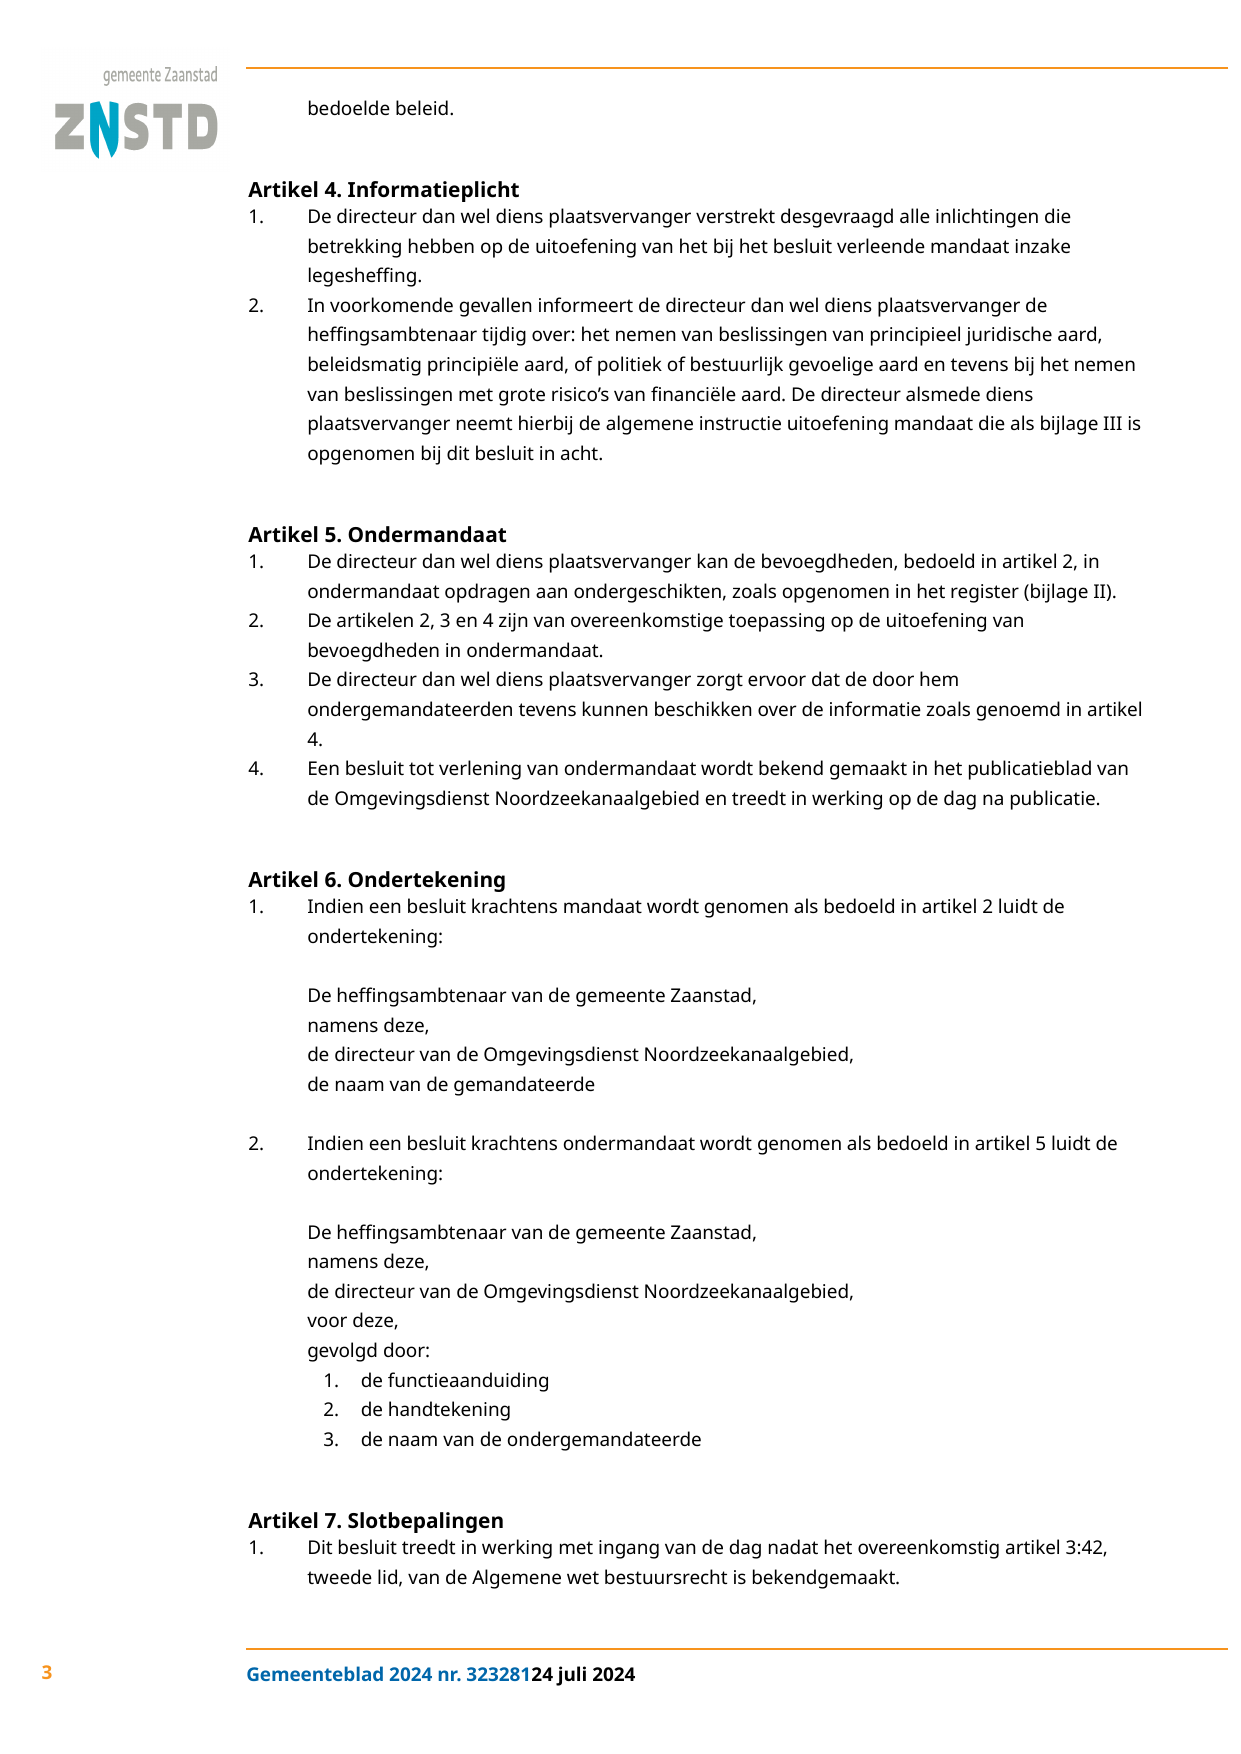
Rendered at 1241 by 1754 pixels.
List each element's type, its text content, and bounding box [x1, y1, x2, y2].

list gevolgd door: [248, 1337, 1152, 1363]
list de directeur van de Omgevingsdienst Noordzeekanaalgebied, [248, 1041, 1152, 1067]
list Een besluit tot verlening van ondermandaat wordt bekend gemaakt in het publicatieblad van de Omgevingsdienst Noordzeekanaalgebied en treedt in werking op de dag na publicatie. [248, 755, 1152, 811]
list De directeur dan wel diens plaatsvervanger zorgt ervoor dat de door hem ondergemandateerden tevens kunnen beschikken over de informatie zoals genoemd in artikel 4. [248, 667, 1152, 752]
list De heffingsambtenaar van de gemeente Zaanstad, [248, 982, 1152, 1008]
list namens deze, [248, 1248, 1152, 1274]
list Indien een besluit krachtens ondermandaat wordt genomen als bedoeld in artikel 5 luidt de ondertekening: [248, 1130, 1152, 1185]
list namens deze, [248, 1012, 1152, 1037]
text Artikel 4. Informatieplicht [248, 175, 1152, 203]
list De heffingsambtenaar van de gemeente Zaanstad, [248, 1219, 1152, 1244]
list de functieaanduiding [323, 1367, 1152, 1392]
list bedoelde beleid. [248, 95, 1152, 121]
list de naam van de gemandateerde [248, 1071, 1152, 1097]
list De artikelen 2, 3 en 4 zijn van overeenkomstige toepassing op de uitoefening van bevoegdheden in ondermandaat. [248, 607, 1152, 663]
list voor deze, [248, 1308, 1152, 1333]
list de directeur van de Omgevingsdienst Noordzeekanaalgebied, [248, 1278, 1152, 1304]
list de handtekening [323, 1396, 1152, 1422]
list De directeur dan wel diens plaatsvervanger kan de bevoegdheden, bedoeld in artikel 2, in ondermandaat opdragen aan ondergeschikten, zoals opgenomen in het register (bijlage II). [248, 548, 1152, 604]
list In voorkomende gevallen informeert de directeur dan wel diens plaatsvervanger de heffingsambtenaar tijdig over: het nemen van beslissingen van principieel juridische aard, beleidsmatig principiële aard, of politiek of bestuurlijk gevoelige aard en tevens bij het nemen van beslissingen met grote risico’s van financiële aard. De directeur alsmede diens plaatsvervanger neemt hierbij de algemene instructie uitoefening mandaat die als bijlage III is opgenomen bij dit besluit in acht. [248, 292, 1152, 466]
picture [41, 47, 231, 172]
list De directeur dan wel diens plaatsvervanger verstrekt desgevraagd alle inlichtingen die betrekking hebben op de uitoefening van het bij het besluit verleende mandaat inzake legesheffing. [248, 203, 1152, 288]
list de naam van de ondergemandateerde [323, 1426, 1152, 1452]
text Artikel 7. Slotbepalingen [248, 1506, 1152, 1534]
text Artikel 6. Ondertekening [248, 865, 1152, 893]
list Indien een besluit krachtens mandaat wordt genomen als bedoeld in artikel 2 luidt de ondertekening: [248, 893, 1152, 949]
list Dit besluit treedt in werking met ingang van de dag nadat het overeenkomstig artikel 3:42, tweede lid, van de Algemene wet bestuursrecht is bekendgemaakt. [248, 1534, 1152, 1590]
text Artikel 5. Ondermandaat [248, 520, 1152, 548]
